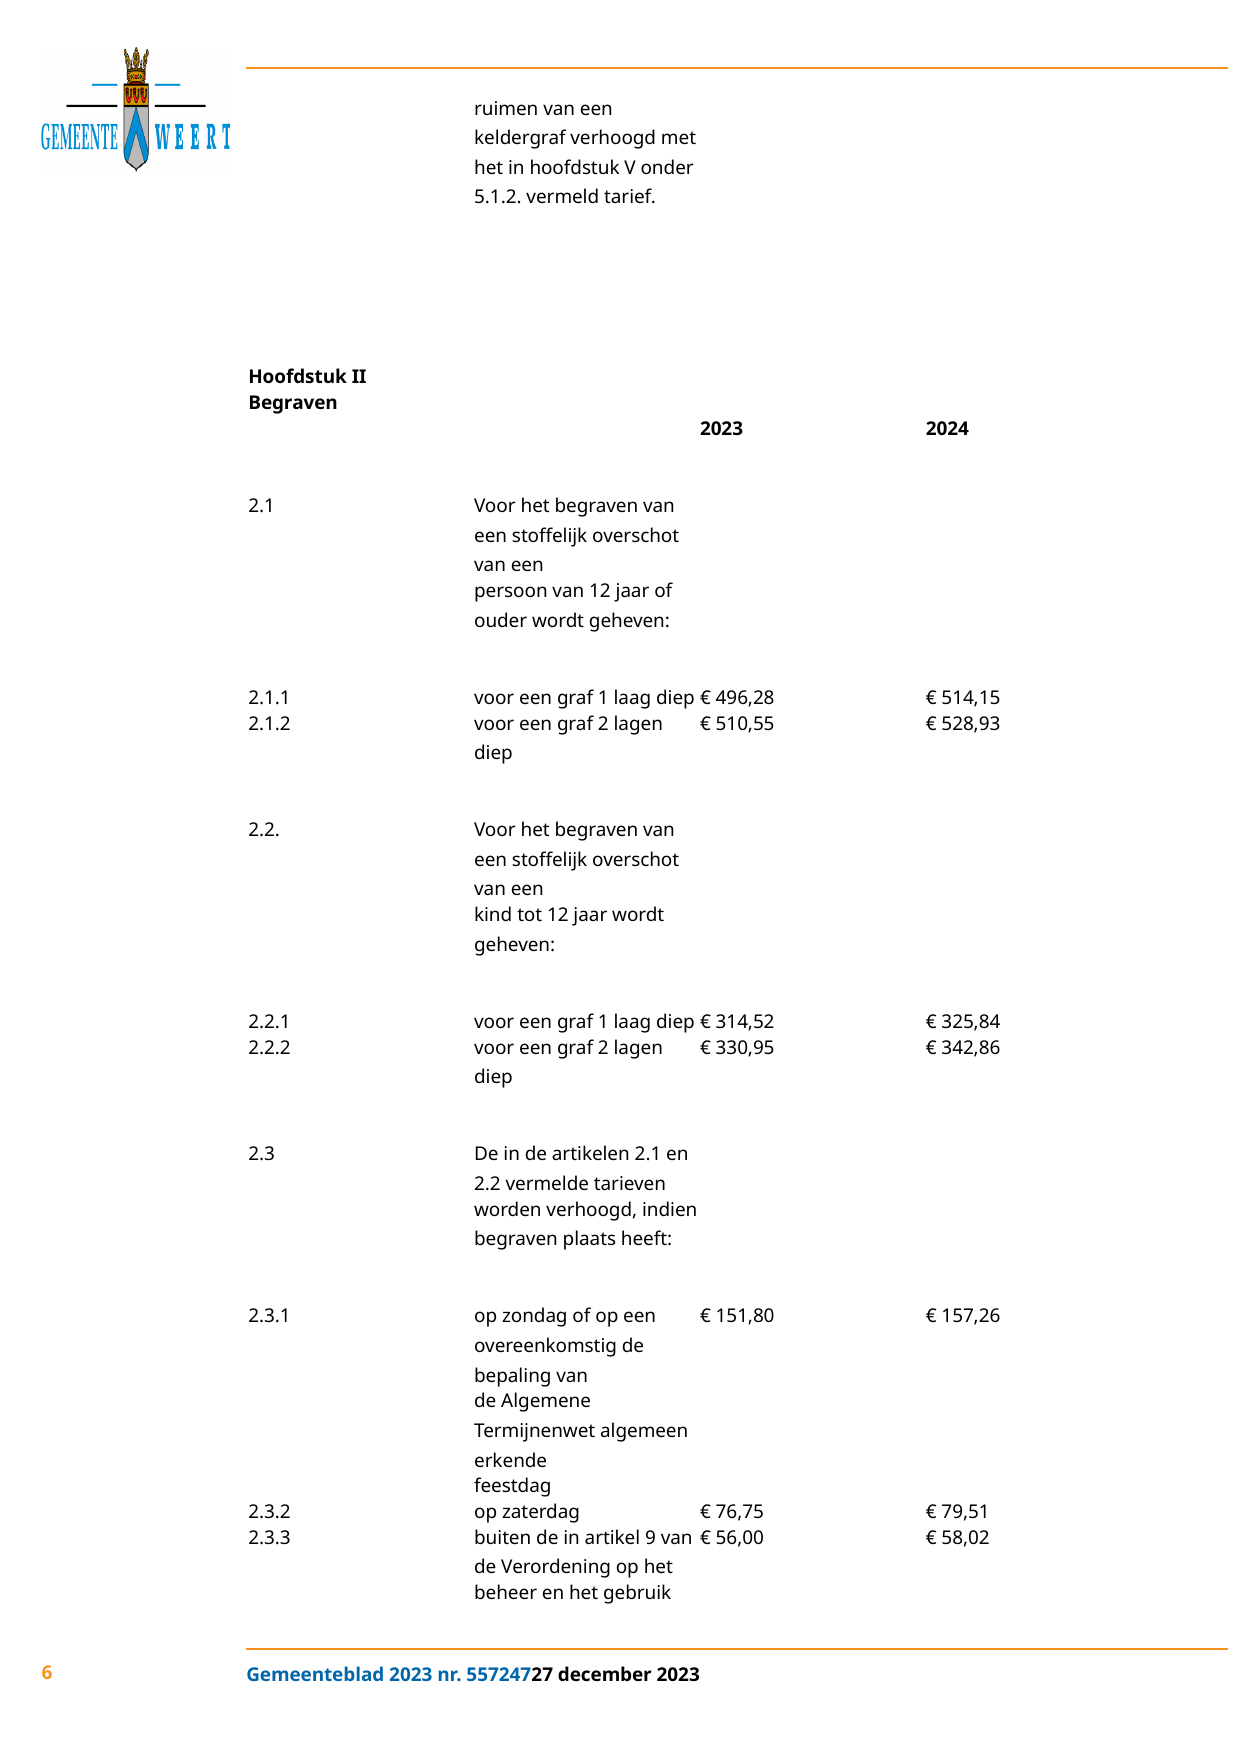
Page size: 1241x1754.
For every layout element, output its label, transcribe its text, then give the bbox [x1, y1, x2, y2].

table_cell € 496,28 [700, 684, 926, 710]
table_cell feestdag [474, 1473, 700, 1498]
table_cell [248, 467, 474, 492]
table_cell [474, 658, 700, 684]
table_cell [474, 1277, 700, 1303]
table_cell [248, 1388, 474, 1472]
table_cell [474, 338, 700, 364]
table_cell [926, 1251, 1152, 1277]
table_cell [700, 1251, 926, 1277]
table_cell [700, 1388, 926, 1472]
table_cell [700, 209, 926, 235]
table_cell [700, 441, 926, 467]
table_cell € 157,26 [926, 1303, 1152, 1388]
table_cell [926, 95, 1152, 209]
table_cell € 528,93 [926, 710, 1152, 765]
table_cell € 314,52 [700, 1008, 926, 1034]
table_cell [700, 364, 926, 389]
table_cell [248, 441, 474, 467]
table_cell voor een graf 1 laag diep [474, 1008, 700, 1034]
table_cell [248, 209, 700, 235]
table_cell [926, 1388, 1152, 1472]
table_cell 2.2.1 [248, 1008, 474, 1034]
table_cell op zaterdag [474, 1498, 700, 1524]
table_cell [700, 983, 926, 1008]
table_cell € 151,80 [700, 1303, 926, 1388]
table_cell [248, 235, 474, 261]
table_cell [700, 765, 926, 791]
table_cell [248, 1579, 474, 1605]
table_cell [474, 312, 700, 338]
table_cell [248, 338, 474, 364]
table_cell Voor het begraven van een stoffelijk overschot van een [474, 816, 700, 901]
table_cell [700, 901, 926, 957]
table_cell [700, 1141, 926, 1196]
table_cell [248, 983, 474, 1008]
table_cell [474, 261, 700, 286]
table_cell [700, 467, 926, 492]
picture [41, 47, 231, 172]
table_cell [700, 1579, 926, 1605]
table_cell [926, 492, 1152, 577]
table_cell [926, 467, 1152, 492]
table_cell € 58,02 [926, 1524, 1152, 1579]
table_cell [926, 816, 1152, 901]
table_cell [248, 765, 474, 791]
table_cell [926, 577, 1152, 632]
table_cell 2.1.1 [248, 684, 474, 710]
table_cell [248, 633, 474, 658]
table_cell [248, 1473, 474, 1498]
table_cell [926, 1089, 1152, 1115]
table_cell [700, 1089, 926, 1115]
table_cell [700, 577, 926, 632]
table_cell 2.3 [248, 1141, 474, 1196]
table_cell 2.1.2 [248, 710, 474, 765]
table_cell [926, 957, 1152, 982]
table_cell [926, 658, 1152, 684]
table_cell [700, 1115, 926, 1141]
table_cell € 76,75 [700, 1498, 926, 1524]
table_cell [474, 765, 700, 791]
table_cell [926, 389, 1152, 415]
table_cell [700, 816, 926, 901]
table_cell 2.2. [248, 816, 474, 901]
table_cell Hoofdstuk II [248, 364, 700, 389]
table_cell [474, 633, 700, 658]
table_cell op zondag of op een overeenkomstig de bepaling van [474, 1303, 700, 1388]
table_cell [926, 209, 1152, 235]
table_cell [700, 633, 926, 658]
table_cell [926, 901, 1152, 957]
table_cell [926, 441, 1152, 467]
table_cell [700, 492, 926, 577]
table_cell [248, 1115, 474, 1141]
table_cell [700, 389, 926, 415]
table_cell 2.1 [248, 492, 474, 577]
table_cell [700, 95, 926, 209]
table_cell [474, 1251, 700, 1277]
table_cell [700, 312, 926, 338]
table_cell [926, 765, 1152, 791]
table_cell [474, 467, 700, 492]
table_cell 2023 [700, 415, 926, 441]
table_cell [700, 261, 926, 286]
table_cell [248, 312, 474, 338]
table_cell [248, 95, 474, 209]
table_cell [926, 633, 1152, 658]
table_cell € 510,55 [700, 710, 926, 765]
table_cell [248, 1251, 474, 1277]
table_cell kind tot 12 jaar wordt geheven: [474, 901, 700, 957]
table_cell [926, 983, 1152, 1008]
table_cell [474, 791, 700, 816]
table_cell [248, 1089, 474, 1115]
table_cell buiten de in artikel 9 van de Verordening op het [474, 1524, 700, 1579]
table_cell [248, 1196, 474, 1251]
table_cell [474, 1115, 700, 1141]
table_cell [700, 1196, 926, 1251]
table_cell [248, 261, 474, 286]
table_cell € 56,00 [700, 1524, 926, 1579]
table_cell [700, 286, 926, 312]
table_cell [700, 791, 926, 816]
table_cell ruimen van een keldergraf verhoogd met het in hoofdstuk V onder 5.1.2. vermeld tarief. [474, 95, 700, 209]
table_cell [248, 901, 474, 957]
table_cell 2.3.1 [248, 1303, 474, 1388]
table_cell [926, 338, 1152, 364]
table_cell [926, 1196, 1152, 1251]
table_cell € 325,84 [926, 1008, 1152, 1034]
table_cell € 514,15 [926, 684, 1152, 710]
table_cell [700, 235, 926, 261]
table_cell € 342,86 [926, 1034, 1152, 1089]
table_cell 2.3.3 [248, 1524, 474, 1579]
table_cell voor een graf 2 lagen diep [474, 1034, 700, 1089]
table_cell [926, 261, 1152, 286]
table_cell [474, 983, 700, 1008]
table_cell [474, 235, 700, 261]
table_cell [926, 312, 1152, 338]
table_cell € 79,51 [926, 1498, 1152, 1524]
table_cell [248, 791, 474, 816]
table_cell [474, 286, 700, 312]
table_cell [248, 286, 474, 312]
table_cell 2.2.2 [248, 1034, 474, 1089]
table_cell Begraven [248, 389, 700, 415]
table_cell [700, 1473, 926, 1498]
table_cell € 330,95 [700, 1034, 926, 1089]
table_cell [926, 286, 1152, 312]
table_cell [248, 957, 474, 982]
table_cell [474, 415, 700, 441]
table_cell [926, 791, 1152, 816]
table_cell [926, 364, 1152, 389]
table_cell [474, 1089, 700, 1115]
table_cell [474, 441, 700, 467]
table_cell De in de artikelen 2.1 en 2.2 vermelde tarieven [474, 1141, 700, 1196]
table_cell voor een graf 2 lagen diep [474, 710, 700, 765]
table_cell voor een graf 1 laag diep [474, 684, 700, 710]
table_cell [926, 1141, 1152, 1196]
table_cell [700, 957, 926, 982]
table_cell [926, 1473, 1152, 1498]
table_cell 2024 [926, 415, 1152, 441]
table_cell [700, 658, 926, 684]
table_cell [248, 577, 474, 632]
table_cell [248, 415, 474, 441]
table_cell de Algemene Termijnenwet algemeen erkende [474, 1388, 700, 1472]
table_cell [248, 1277, 474, 1303]
table_cell [926, 1277, 1152, 1303]
table_cell [474, 957, 700, 982]
table_cell [700, 338, 926, 364]
table_cell persoon van 12 jaar of ouder wordt geheven: [474, 577, 700, 632]
table_cell worden verhoogd, indien begraven plaats heeft: [474, 1196, 700, 1251]
table_cell [248, 658, 474, 684]
table_cell Voor het begraven van een stoffelijk overschot van een [474, 492, 700, 577]
table_cell [700, 1277, 926, 1303]
table_cell 2.3.2 [248, 1498, 474, 1524]
table_cell [926, 1579, 1152, 1605]
table_cell [926, 1115, 1152, 1141]
table_cell beheer en het gebruik [474, 1579, 700, 1605]
table_cell [926, 235, 1152, 261]
